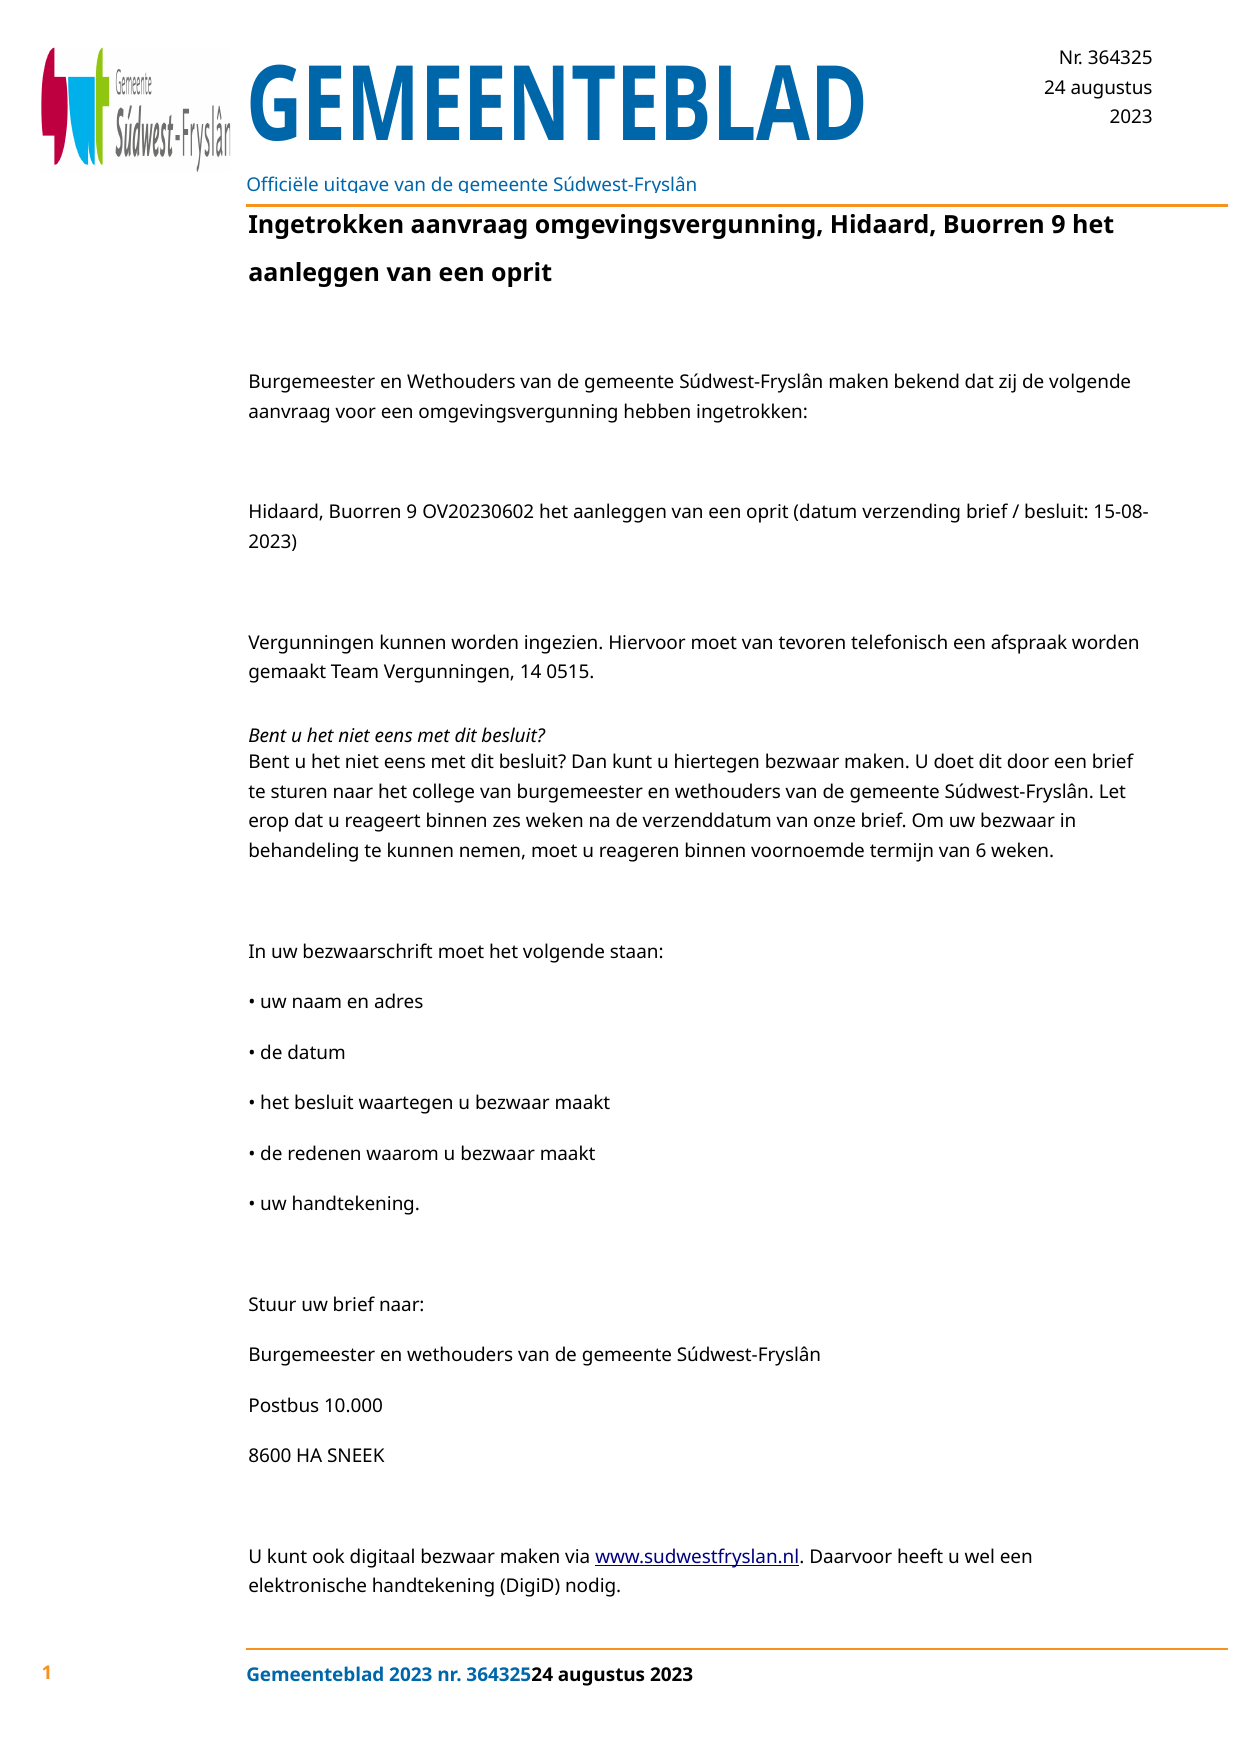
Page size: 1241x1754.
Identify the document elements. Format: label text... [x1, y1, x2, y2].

text • het besluit waartegen u bezwaar maakt [248, 1089, 1152, 1115]
text Hidaard, Buorren 9 OV20230602 het aanleggen van een oprit (datum verzending brief / besluit: 15-08-2023) [248, 499, 1152, 554]
text U kunt ook digitaal bezwaar maken via www.sudwestfryslan.nl. Daarvoor heeft u wel een elektronische handtekening (DigiD) nodig. [248, 1543, 1152, 1598]
text Stuur uw brief naar: [248, 1291, 1152, 1317]
text • uw naam en adres [248, 988, 1152, 1014]
text In uw bezwaarschrift moet het volgende staan: [248, 938, 1152, 964]
text Ingetrokken aanvraag omgevingsvergunning, Hidaard, Buorren 9 het aanleggen van een oprit [248, 207, 1152, 288]
text • de redenen waarom u bezwaar maakt [248, 1140, 1152, 1165]
text Bent u het niet eens met dit besluit? Dan kunt u hiertegen bezwaar maken. U doet dit door een brief te sturen naar het college van burgemeester en wethouders van de gemeente Súdwest-Fryslân. Let erop dat u reageert binnen zes weken na de verzenddatum van onze brief. Om uw bezwaar in behandeling te kunnen nemen, moet u reageren binnen voornoemde termijn van 6 weken. [248, 748, 1152, 863]
text Vergunningen kunnen worden ingezien. Hiervoor moet van tevoren telefonisch een afspraak worden gemaakt Team Vergunningen, 14 0515. [248, 629, 1152, 684]
text Burgemeester en Wethouders van de gemeente Súdwest-Fryslân maken bekend dat zij de volgende aanvraag voor een omgevingsvergunning hebben ingetrokken: [248, 368, 1152, 424]
text • de datum [248, 1039, 1152, 1064]
text Burgemeester en wethouders van de gemeente Súdwest-Fryslân [248, 1341, 1152, 1367]
text Postbus 10.000 [248, 1392, 1152, 1417]
text Bent u het niet eens met dit besluit? [248, 723, 1152, 748]
text • uw handtekening. [248, 1190, 1152, 1216]
picture [41, 47, 231, 172]
text 8600 HA SNEEK [248, 1442, 1152, 1468]
